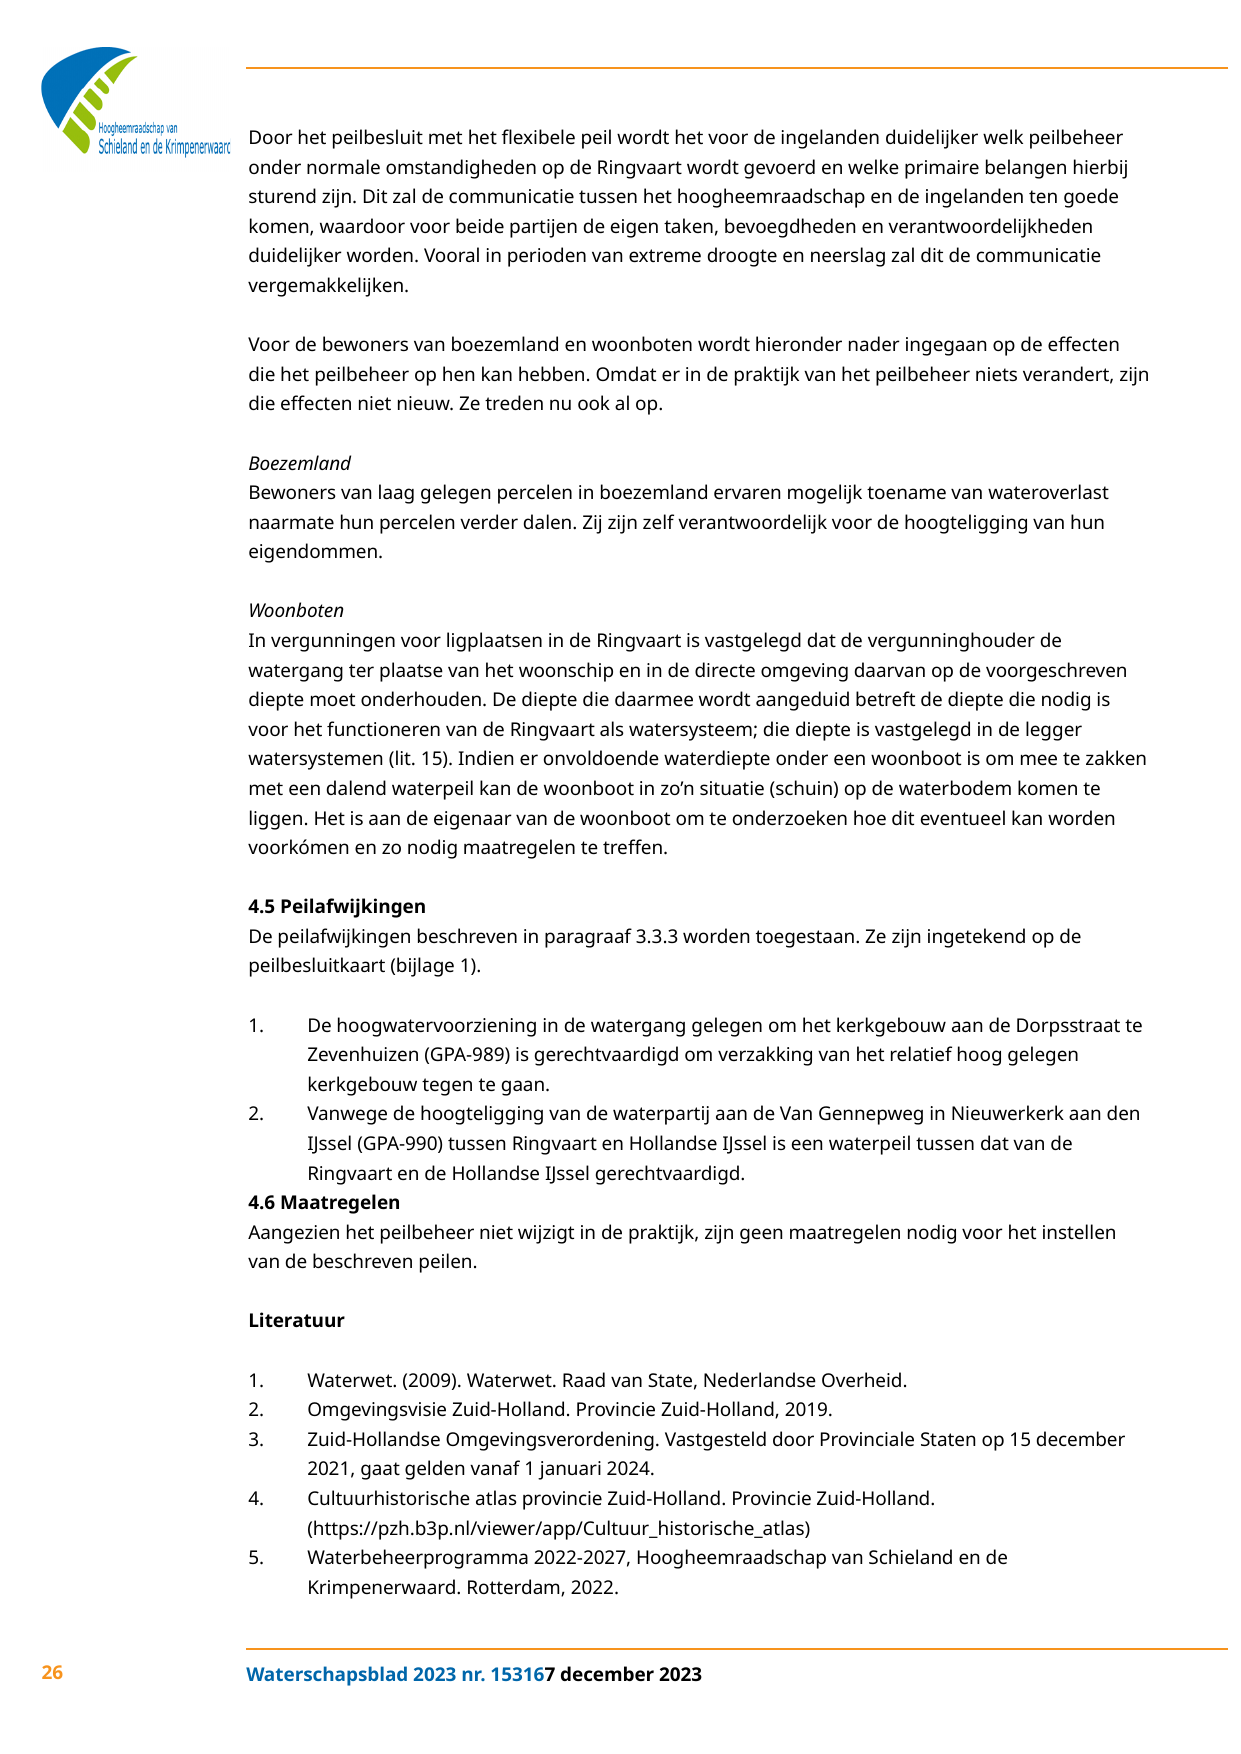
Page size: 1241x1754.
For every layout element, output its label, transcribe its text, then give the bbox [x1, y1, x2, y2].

text Woonboten [248, 598, 1152, 623]
list Cultuurhistorische atlas provincie Zuid-Holland. Provincie Zuid-Holland. (https://pzh.b3p.nl/viewer/app/Cultuur_historische_atlas) [248, 1485, 1152, 1541]
text 4.5 Peilafwijkingen [248, 893, 1152, 919]
text Door het peilbesluit met het flexibele peil wordt het voor de ingelanden duidelijker welk peilbeheer onder normale omstandigheden op de Ringvaart wordt gevoerd en welke primaire belangen hierbij sturend zijn. Dit zal de communicatie tussen het hoogheemraadschap en de ingelanden ten goede komen, waardoor voor beide partijen de eigen taken, bevoegdheden en verantwoordelijkheden duidelijker worden. Vooral in perioden van extreme droogte en neerslag zal dit de communicatie vergemakkelijken. [248, 124, 1152, 298]
picture [41, 47, 231, 172]
text 4.6 Maatregelen [248, 1189, 1152, 1215]
text Boezemland [248, 450, 1152, 476]
list Zuid-Hollandse Omgevingsverordening. Vastgesteld door Provinciale Staten op 15 december 2021, gaat gelden vanaf 1 januari 2024. [248, 1426, 1152, 1481]
text Literatuur [248, 1308, 1152, 1333]
list Waterwet. (2009). Waterwet. Raad van State, Nederlandse Overheid. [248, 1367, 1152, 1393]
text Voor de bewoners van boezemland en woonboten wordt hieronder nader ingegaan op de effecten die het peilbeheer op hen kan hebben. Omdat er in de praktijk van het peilbeheer niets verandert, zijn die effecten niet nieuw. Ze treden nu ook al op. [248, 331, 1152, 416]
list Omgevingsvisie Zuid-Holland. Provincie Zuid-Holland, 2019. [248, 1396, 1152, 1422]
text In vergunningen voor ligplaatsen in de Ringvaart is vastgelegd dat de vergunninghouder de watergang ter plaatse van het woonschip en in de directe omgeving daarvan op de voorgeschreven diepte moet onderhouden. De diepte die daarmee wordt aangeduid betreft de diepte die nodig is voor het functioneren van de Ringvaart als watersysteem; die diepte is vastgelegd in de legger watersystemen (lit. 15). Indien er onvoldoende waterdiepte onder een woonboot is om mee te zakken met een dalend waterpeil kan de woonboot in zo’n situatie (schuin) op de waterbodem komen te liggen. Het is aan de eigenaar van de woonboot om te onderzoeken hoe dit eventueel kan worden voorkómen en zo nodig maatregelen te treffen. [248, 627, 1152, 860]
text De peilafwijkingen beschreven in paragraaf 3.3.3 worden toegestaan. Ze zijn ingetekend op de peilbesluitkaart (bijlage 1). [248, 923, 1152, 978]
list De hoogwatervoorziening in de watergang gelegen om het kerkgebouw aan de Dorpsstraat te Zevenhuizen (GPA-989) is gerechtvaardigd om verzakking van het relatief hoog gelegen kerkgebouw tegen te gaan. [248, 1012, 1152, 1097]
list Vanwege de hoogteligging van de waterpartij aan de Van Gennepweg in Nieuwerkerk aan den IJssel (GPA-990) tussen Ringvaart en Hollandse IJssel is een waterpeil tussen dat van de Ringvaart en de Hollandse IJssel gerechtvaardigd. [248, 1101, 1152, 1186]
text Aangezien het peilbeheer niet wijzigt in de praktijk, zijn geen maatregelen nodig voor het instellen van de beschreven peilen. [248, 1219, 1152, 1274]
list Waterbeheerprogramma 2022-2027, Hoogheemraadschap van Schieland en de Krimpenerwaard. Rotterdam, 2022. [248, 1544, 1152, 1600]
text Bewoners van laag gelegen percelen in boezemland ervaren mogelijk toename van wateroverlast naarmate hun percelen verder dalen. Zij zijn zelf verantwoordelijk voor de hoogteligging van hun eigendommen. [248, 479, 1152, 564]
